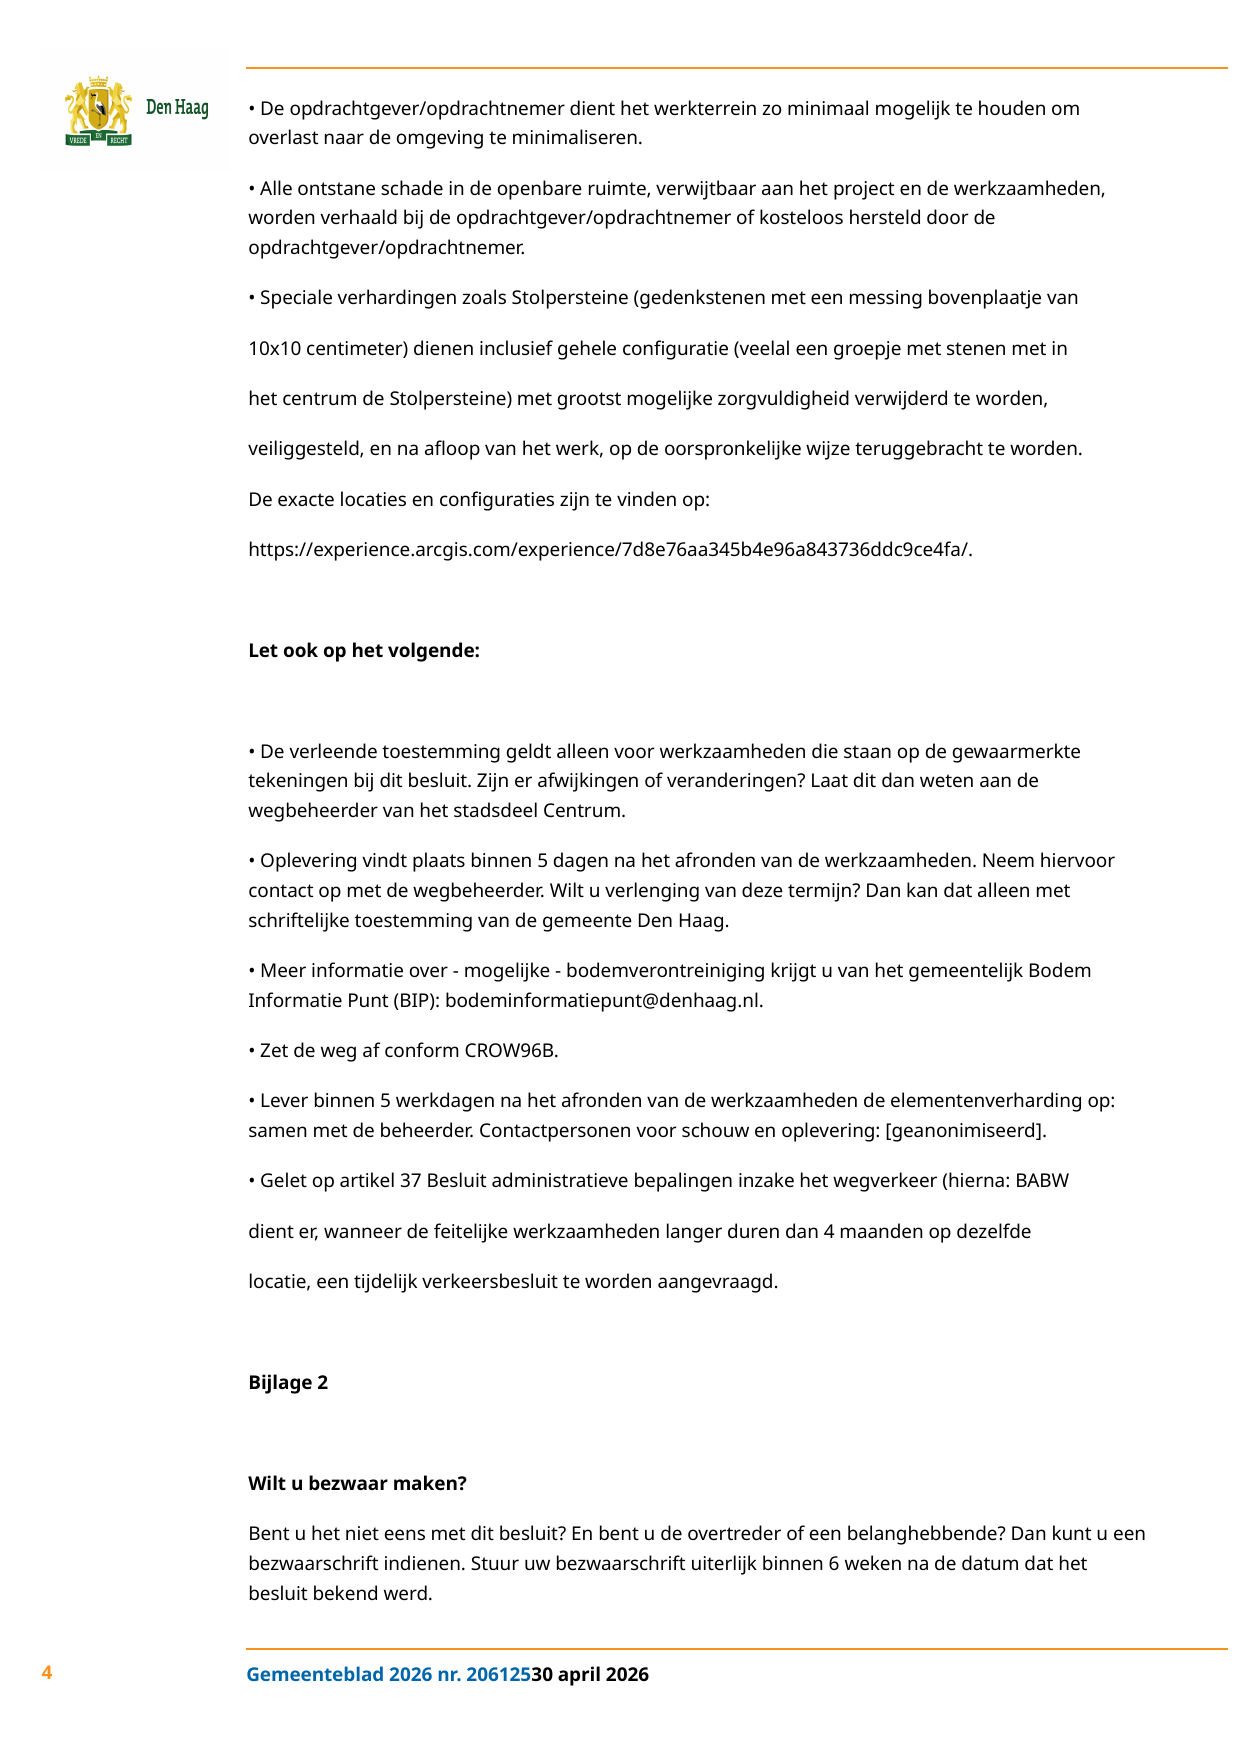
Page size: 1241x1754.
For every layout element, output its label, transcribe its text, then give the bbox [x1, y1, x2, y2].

text • Zet de weg af conform CROW96B. [248, 1037, 1152, 1063]
text Bijlage 2 [248, 1369, 1152, 1395]
text • De opdrachtgever/opdrachtnemer dient het werkterrein zo minimaal mogelijk te houden om overlast naar de omgeving te minimaliseren. [248, 95, 1152, 150]
picture [41, 47, 231, 172]
text Let ook op het volgende: [248, 637, 1152, 663]
text • De verleende toestemming geldt alleen voor werkzaamheden die staan op de gewaarmerkte tekeningen bij dit besluit. Zijn er afwijkingen of veranderingen? Laat dit dan weten aan de wegbeheerder van het stadsdeel Centrum. [248, 738, 1152, 823]
text 10x10 centimeter) dienen inclusief gehele configuratie (veelal een groepje met stenen met in [248, 335, 1152, 361]
text het centrum de Stolpersteine) met grootst mogelijke zorgvuldigheid verwijderd te worden, [248, 385, 1152, 411]
text De exacte locaties en configuraties zijn te vinden op: [248, 486, 1152, 512]
text dient er, wanneer de feitelijke werkzaamheden langer duren dan 4 maanden op dezelfde [248, 1218, 1152, 1244]
text • Oplevering vindt plaats binnen 5 dagen na het afronden van de werkzaamheden. Neem hiervoor contact op met de wegbeheerder. Wilt u verlenging van deze termijn? Dan kan dat alleen met schriftelijke toestemming van de gemeente Den Haag. [248, 848, 1152, 933]
text https://experience.arcgis.com/experience/7d8e76aa345b4e96a843736ddc9ce4fa/. [248, 536, 1152, 562]
text veiliggesteld, en na afloop van het werk, op de oorspronkelijke wijze teruggebracht te worden. [248, 436, 1152, 461]
text • Gelet op artikel 37 Besluit administratieve bepalingen inzake het wegverkeer (hierna: BABW [248, 1168, 1152, 1193]
text Bent u het niet eens met dit besluit? En bent u de overtreder of een belanghebbende? Dan kunt u een bezwaarschrift indienen. Stuur uw bezwaarschrift uiterlijk binnen 6 weken na de datum dat het besluit bekend werd. [248, 1521, 1152, 1606]
text Wilt u bezwaar maken? [248, 1470, 1152, 1496]
text locatie, een tijdelijk verkeersbesluit te worden aangevraagd. [248, 1268, 1152, 1294]
text • Alle ontstane schade in de openbare ruimte, verwijtbaar aan het project en de werkzaamheden, worden verhaald bij de opdrachtgever/opdrachtnemer of kosteloos hersteld door de opdrachtgever/opdrachtnemer. [248, 175, 1152, 260]
text • Speciale verhardingen zoals Stolpersteine (gedenkstenen met een messing bovenplaatje van [248, 284, 1152, 310]
text • Lever binnen 5 werkdagen na het afronden van de werkzaamheden de elementenverharding op: samen met de beheerder. Contactpersonen voor schouw en oplevering: [geanonimiseerd]. [248, 1088, 1152, 1143]
text • Meer informatie over - mogelijke - bodemverontreiniging krijgt u van het gemeentelijk Bodem Informatie Punt (BIP): bodeminformatiepunt@denhaag.nl. [248, 957, 1152, 1013]
